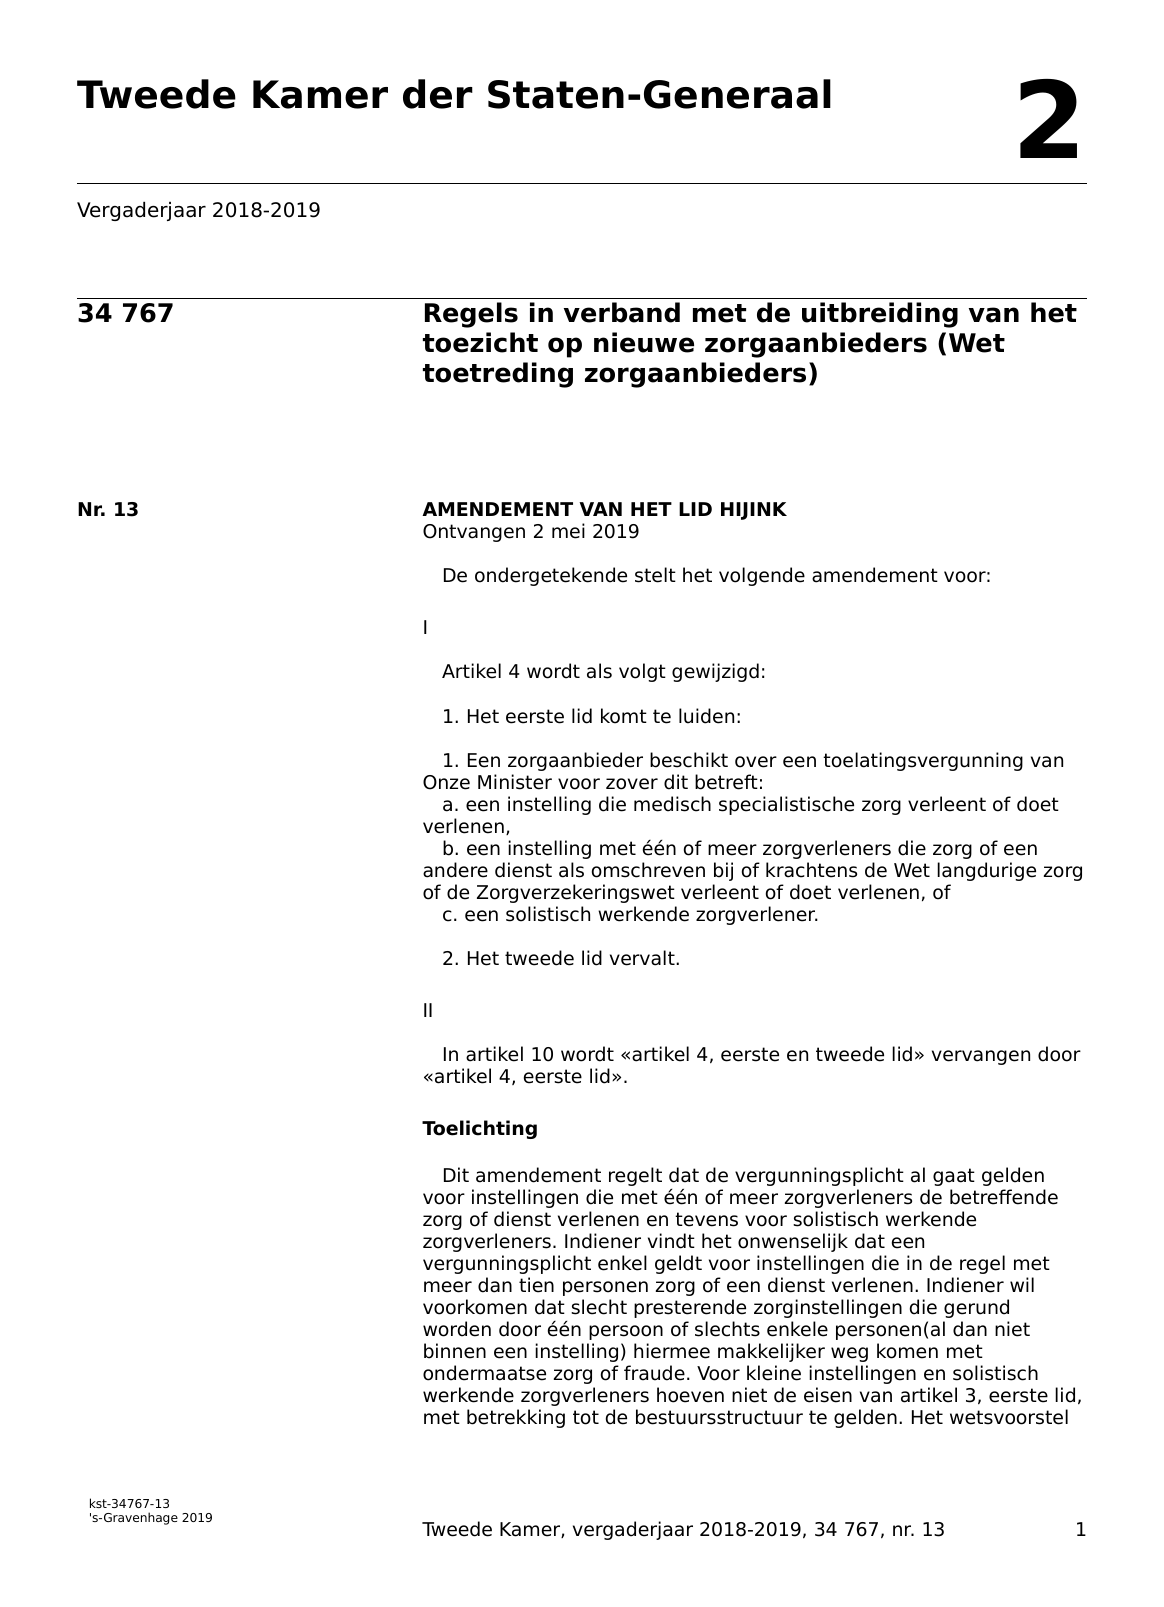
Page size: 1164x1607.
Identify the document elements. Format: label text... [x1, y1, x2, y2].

table_header 2 [886, 59, 1087, 183]
text c. een solistisch werkende zorgverlener. [422, 903, 1087, 926]
text Dit amendement regelt dat de vergunningsplicht al gaat gelden voor instellingen die met één of meer zorgverleners de betreffende zorg of dienst verlenen en tevens voor solistisch werkende zorgverleners. Indiener vindt het onwenselijk dat een vergunningsplicht enkel geldt voor instellingen die in de regel met meer dan tien personen zorg of een dienst verlenen. Indiener wil voorkomen dat slecht presterende zorginstellingen die gerund worden door één persoon of slechts enkele personen(al dan niet binnen een instelling) hiermee makkelijker weg komen met ondermaatse zorg of fraude. Voor kleine instellingen en solistisch werkende zorgverleners hoeven niet de eisen van artikel 3, eerste lid, met betrekking tot de bestuursstructuur te gelden. Het wetsvoorstel [422, 1165, 1087, 1428]
text Ontvangen 2 mei 2019 [422, 521, 1087, 543]
table_header Tweede Kamer der Staten-Generaal [77, 59, 886, 183]
text De ondergetekende stelt het volgende amendement voor: [422, 565, 1087, 587]
subtitle Nr. 13 AMENDEMENT VAN HET LID HIJINK [77, 499, 1087, 521]
subtitle I [422, 617, 1087, 639]
text 1. Het eerste lid komt te luiden: [422, 706, 1087, 727]
table_cell Vergaderjaar 2018-2019 [77, 184, 1087, 298]
text a. een instelling die medisch specialistische zorg verleent of doet verlenen, [422, 794, 1087, 838]
text 2. Het tweede lid vervalt. [422, 948, 1087, 970]
subtitle II [422, 1000, 1087, 1022]
text In artikel 10 wordt «artikel 4, eerste en tweede lid» vervangen door «artikel 4, eerste lid». [422, 1044, 1087, 1088]
text b. een instelling met één of meer zorgverleners die zorg of een andere dienst als omschreven bij of krachtens de Wet langdurige zorg of de Zorgverzekeringswet verleent of doet verlenen, of [422, 838, 1087, 903]
subtitle 34 767 Regels in verband met de uitbreiding van het toezicht op nieuwe zorgaanbieders (Wet toetreding zorgaanbieders) [77, 299, 1087, 388]
text Artikel 4 wordt als volgt gewijzigd: [422, 661, 1087, 683]
text 's-Gravenhage 2019 [88, 1511, 323, 1525]
text kst-34767-13 [88, 1497, 323, 1511]
text 1. Een zorgaanbieder beschikt over een toelatingsvergunning van Onze Minister voor zover dit betreft: [422, 750, 1087, 794]
subtitle Toelichting [422, 1118, 1087, 1140]
